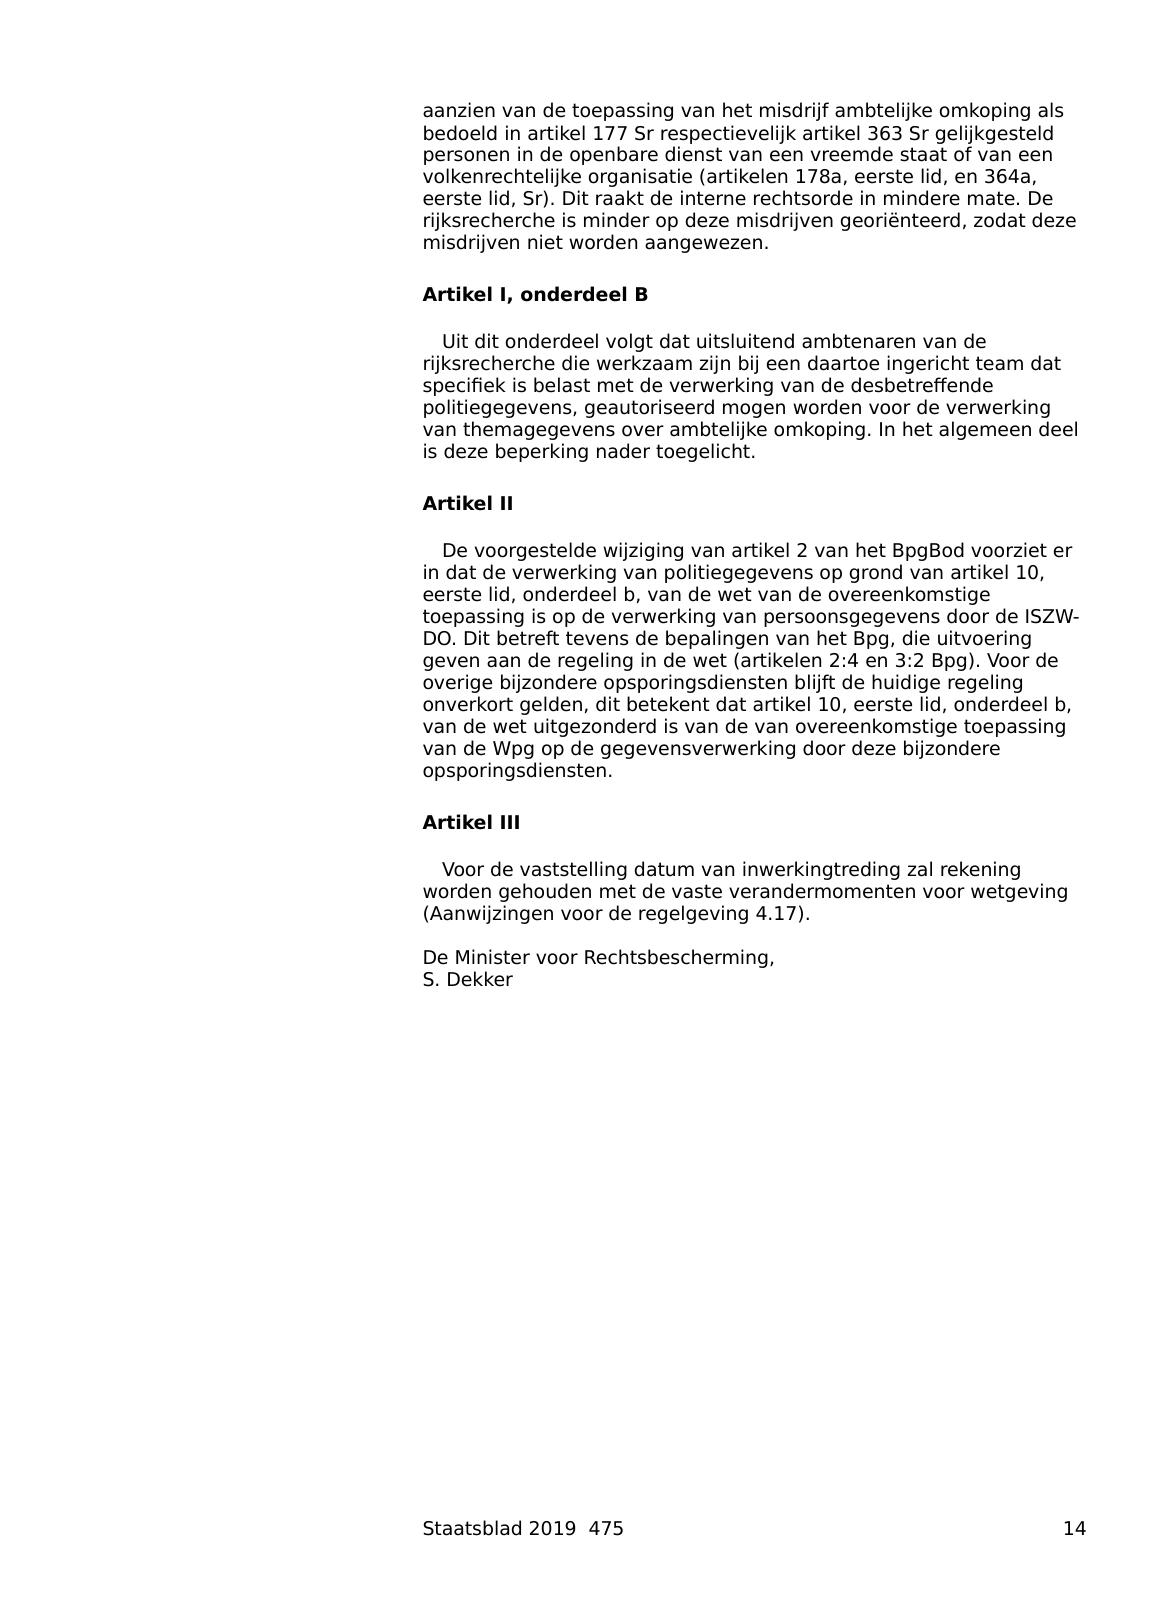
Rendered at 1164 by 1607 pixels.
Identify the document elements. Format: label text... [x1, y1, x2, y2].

text De Minister voor Rechtsbescherming, S. Dekker [422, 947, 1087, 991]
subtitle Artikel I, onderdeel B [422, 284, 1087, 306]
subtitle Artikel II [422, 493, 1087, 515]
text aanzien van de toepassing van het misdrijf ambtelijke omkoping als bedoeld in artikel 177 Sr respectievelijk artikel 363 Sr gelijkgesteld personen in de openbare dienst van een vreemde staat of van een volkenrechtelijke organisatie (artikelen 178a, eerste lid, en 364a, eerste lid, Sr). Dit raakt de interne rechtsorde in mindere mate. De rijksrecherche is minder op deze misdrijven georiënteerd, zodat deze misdrijven niet worden aangewezen. [422, 100, 1087, 254]
subtitle Artikel III [422, 812, 1087, 834]
text Voor de vaststelling datum van inwerkingtreding zal rekening worden gehouden met de vaste verandermomenten voor wetgeving (Aanwijzingen voor de regelgeving 4.17). [422, 859, 1087, 925]
text Uit dit onderdeel volgt dat uitsluitend ambtenaren van de rijksrecherche die werkzaam zijn bij een daartoe ingericht team dat specifiek is belast met de verwerking van de desbetreffende politiegegevens, geautoriseerd mogen worden voor de verwerking van themagegevens over ambtelijke omkoping. In het algemeen deel is deze beperking nader toegelicht. [422, 331, 1087, 463]
text De voorgestelde wijziging van artikel 2 van het BpgBod voorziet er in dat de verwerking van politiegegevens op grond van artikel 10, eerste lid, onderdeel b, van de wet van de overeenkomstige toepassing is op de verwerking van persoonsgegevens door de ISZW-DO. Dit betreft tevens de bepalingen van het Bpg, die uitvoering geven aan de regeling in de wet (artikelen 2:4 en 3:2 Bpg). Voor de overige bijzondere opsporingsdiensten blijft de huidige regeling onverkort gelden, dit betekent dat artikel 10, eerste lid, onderdeel b, van de wet uitgezonderd is van de van overeenkomstige toepassing van de Wpg op de gegevensverwerking door deze bijzondere opsporingsdiensten. [422, 540, 1087, 782]
